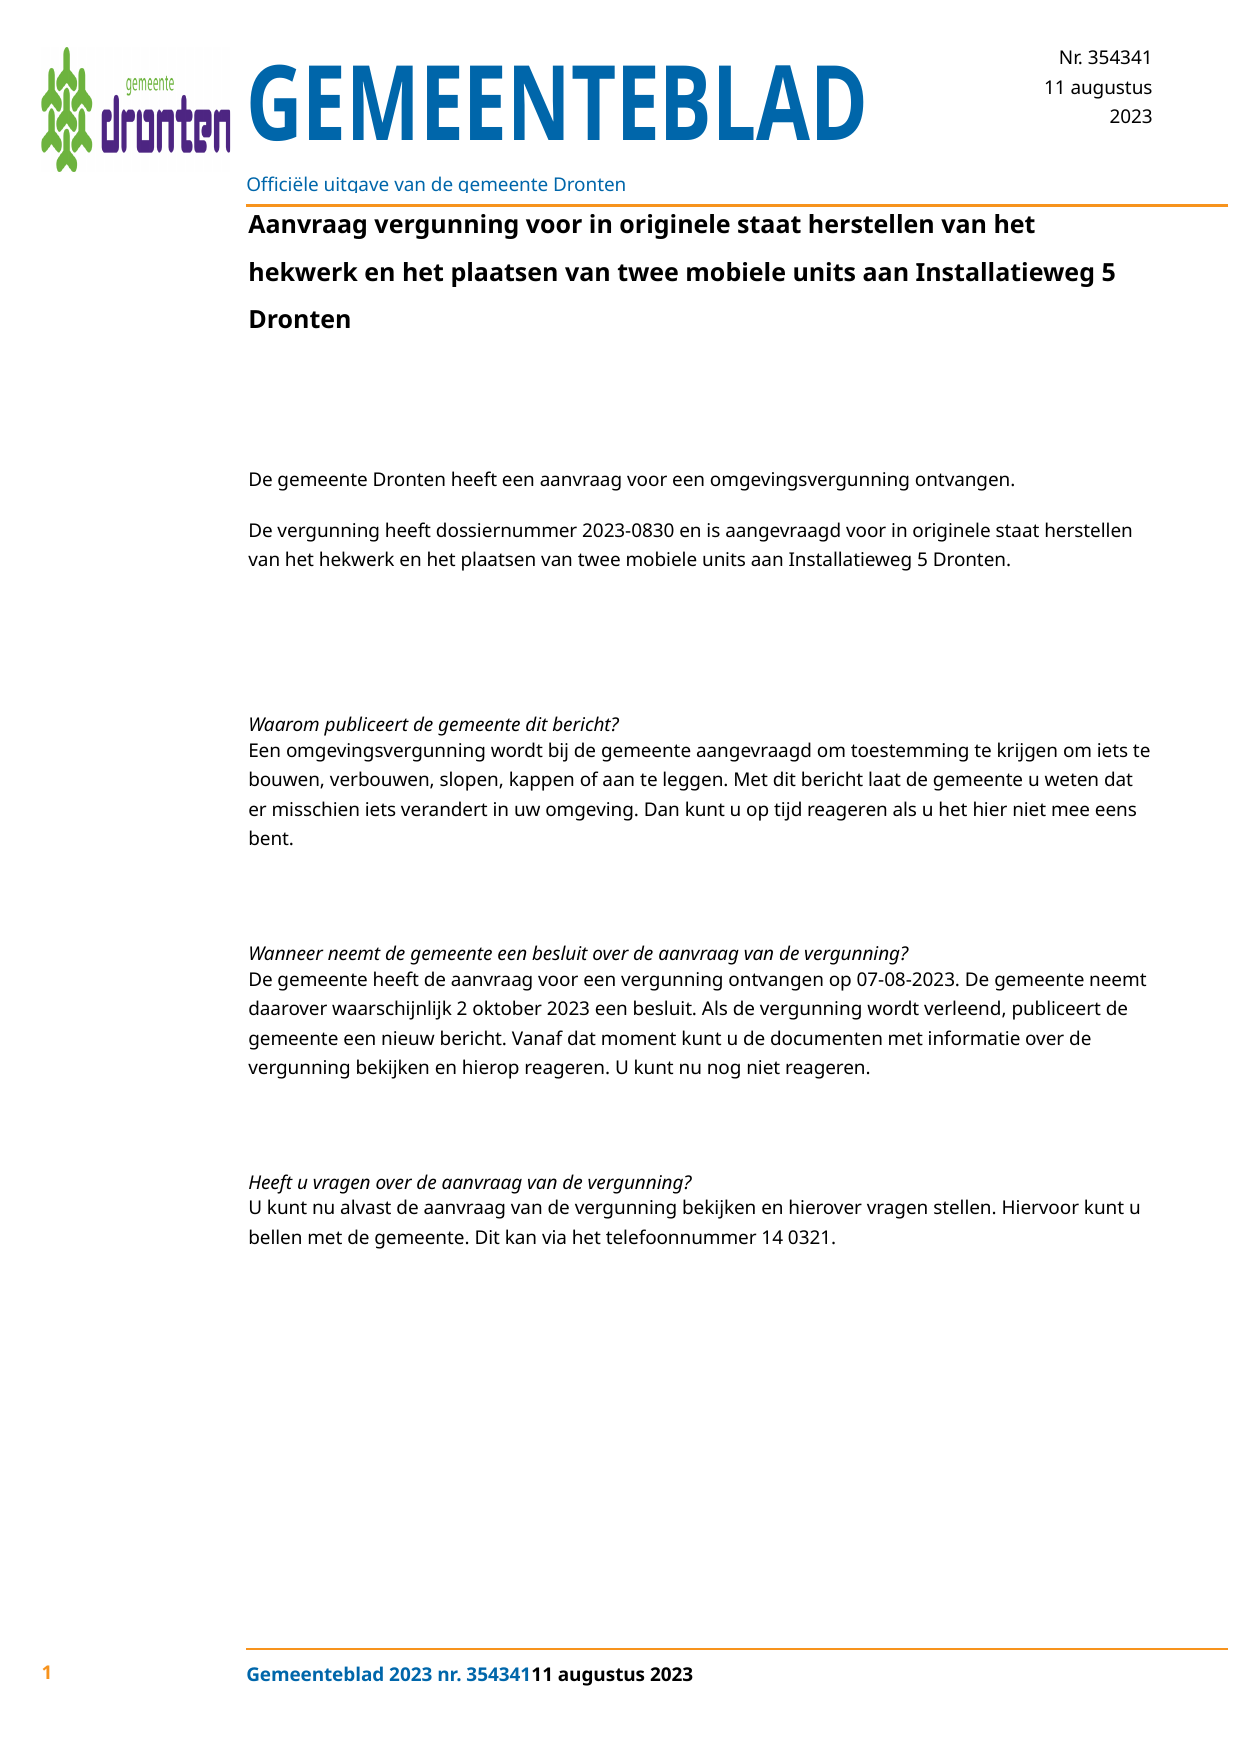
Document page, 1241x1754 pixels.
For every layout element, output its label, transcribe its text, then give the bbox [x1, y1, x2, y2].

picture [41, 47, 231, 172]
text Heeft u vragen over de aanvraag van de vergunning? [248, 1169, 1152, 1194]
text De gemeente heeft de aanvraag voor een vergunning ontvangen op 07-08-2023. De gemeente neemt daarover waarschijnlijk 2 oktober 2023 een besluit. Als de vergunning wordt verleend, publiceert de gemeente een nieuw bericht. Vanaf dat moment kunt u de documenten met informatie over de vergunning bekijken en hierop reageren. U kunt nu nog niet reageren. [248, 966, 1152, 1080]
text De vergunning heeft dossiernummer 2023-0830 en is aangevraagd voor in originele staat herstellen van het hekwerk en het plaatsen van twee mobiele units aan Installatieweg 5 Dronten. [248, 517, 1152, 572]
text Aanvraag vergunning voor in originele staat herstellen van het hekwerk en het plaatsen van twee mobiele units aan Installatieweg 5 Dronten [248, 207, 1152, 336]
text U kunt nu alvast de aanvraag van de vergunning bekijken en hierover vragen stellen. Hiervoor kunt u bellen met de gemeente. Dit kan via het telefoonnummer 14 0321. [248, 1194, 1152, 1250]
text Waarom publiceert de gemeente dit bericht? [248, 711, 1152, 737]
text Een omgevingsvergunning wordt bij de gemeente aangevraagd om toestemming te krijgen om iets te bouwen, verbouwen, slopen, kappen of aan te leggen. Met dit bericht laat de gemeente u weten dat er misschien iets verandert in uw omgeving. Dan kunt u op tijd reageren als u het hier niet mee eens bent. [248, 737, 1152, 851]
text Wanneer neemt de gemeente een besluit over de aanvraag van de vergunning? [248, 940, 1152, 966]
text De gemeente Dronten heeft een aanvraag voor een omgevingsvergunning ontvangen. [248, 466, 1152, 492]
